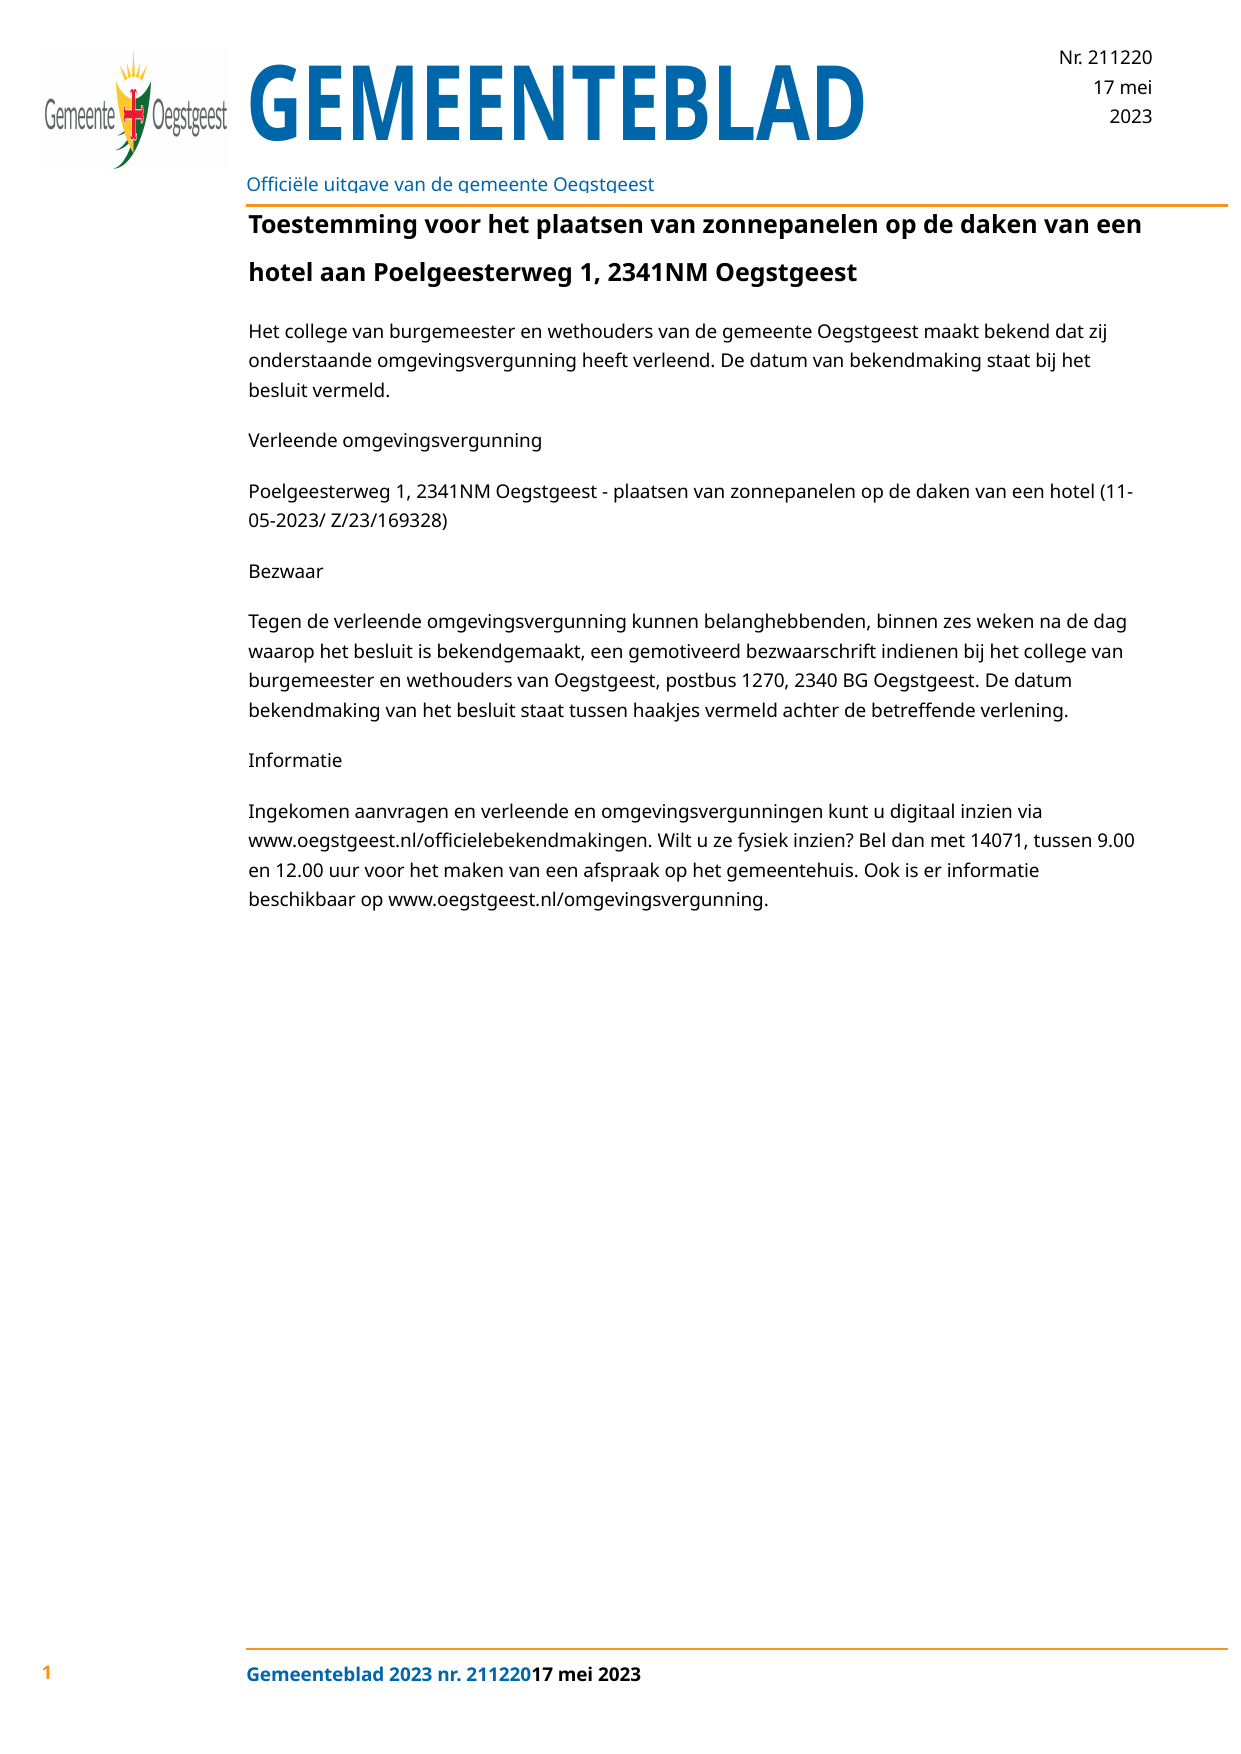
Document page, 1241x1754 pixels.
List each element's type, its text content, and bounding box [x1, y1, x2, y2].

text Tegen de verleende omgevingsvergunning kunnen belanghebbenden, binnen zes weken na de dag waarop het besluit is bekendgemaakt, een gemotiveerd bezwaarschrift indienen bij het college van burgemeester en wethouders van Oegstgeest, postbus 1270, 2340 BG Oegstgeest. De datum bekendmaking van het besluit staat tussen haakjes vermeld achter de betreffende verlening. [248, 608, 1152, 723]
text Toestemming voor het plaatsen van zonnepanelen op de daken van een hotel aan Poelgeesterweg 1, 2341NM Oegstgeest [248, 207, 1152, 288]
text Bezwaar [248, 558, 1152, 584]
text Poelgeesterweg 1, 2341NM Oegstgeest - plaatsen van zonnepanelen op de daken van een hotel (11-05-2023/ Z/23/169328) [248, 478, 1152, 533]
picture [41, 47, 231, 172]
text Ingekomen aanvragen en verleende en omgevingsvergunningen kunt u digitaal inzien via www.oegstgeest.nl/officielebekendmakingen. Wilt u ze fysiek inzien? Bel dan met 14071, tussen 9.00 en 12.00 uur voor het maken van een afspraak op het gemeentehuis. Ook is er informatie beschikbaar op www.oegstgeest.nl/omgevingsvergunning. [248, 798, 1152, 912]
text Verleende omgevingsvergunning [248, 427, 1152, 453]
text Informatie [248, 747, 1152, 773]
text Het college van burgemeester en wethouders van de gemeente Oegstgeest maakt bekend dat zij onderstaande omgevingsvergunning heeft verleend. De datum van bekendmaking staat bij het besluit vermeld. [248, 318, 1152, 403]
